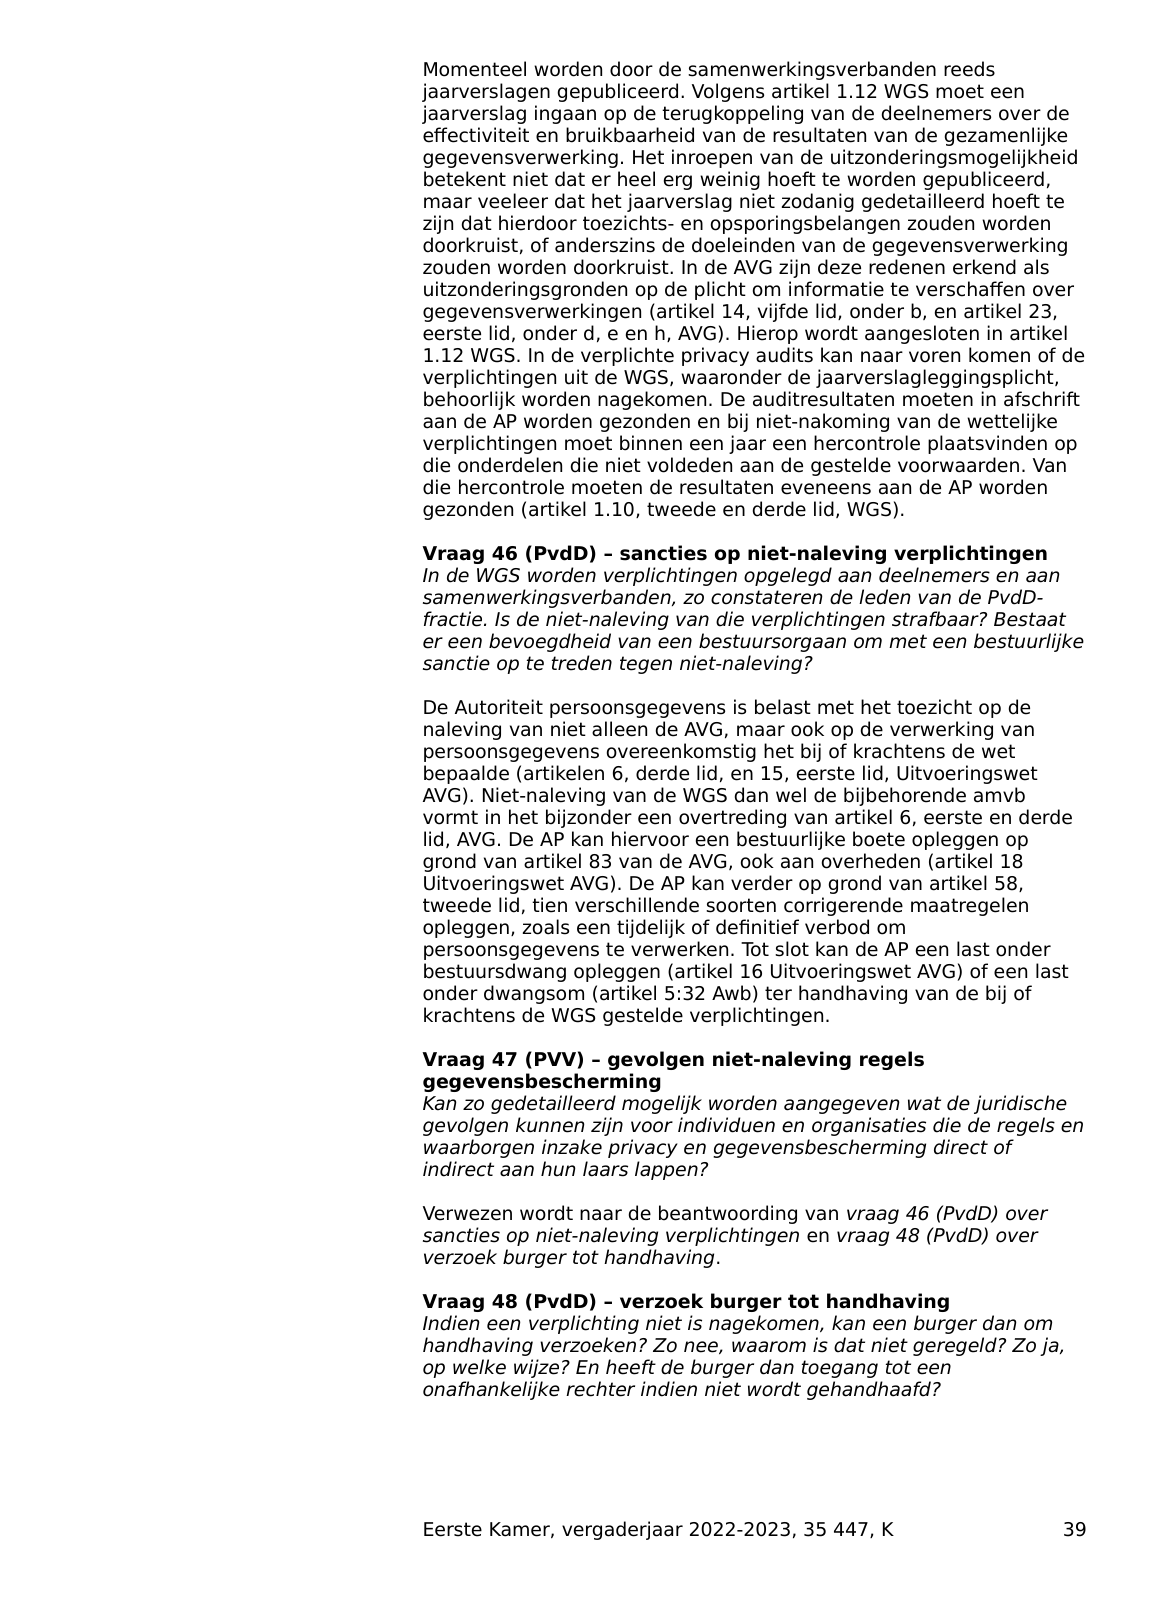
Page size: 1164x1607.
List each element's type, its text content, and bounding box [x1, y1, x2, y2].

text De Autoriteit persoonsgegevens is belast met het toezicht op de naleving van niet alleen de AVG, maar ook op de verwerking van persoonsgegevens overeenkomstig het bij of krachtens de wet bepaalde (artikelen 6, derde lid, en 15, eerste lid, Uitvoeringswet AVG). Niet-naleving van de WGS dan wel de bijbehorende amvb vormt in het bijzonder een overtreding van artikel 6, eerste en derde lid, AVG. De AP kan hiervoor een bestuurlijke boete opleggen op grond van artikel 83 van de AVG, ook aan overheden (artikel 18 Uitvoeringswet AVG). De AP kan verder op grond van artikel 58, tweede lid, tien verschillende soorten corrigerende maatregelen opleggen, zoals een tijdelijk of definitief verbod om persoonsgegevens te verwerken. Tot slot kan de AP een last onder bestuursdwang opleggen (artikel 16 Uitvoeringswet AVG) of een last onder dwangsom (artikel 5:32 Awb) ter handhaving van de bij of krachtens de WGS gestelde verplichtingen. [422, 697, 1087, 1027]
text Vraag 46 (PvdD) – sancties op niet-naleving verplichtingen [422, 543, 1087, 565]
text Vraag 48 (PvdD) – verzoek burger tot handhaving [422, 1291, 1087, 1313]
text Vraag 47 (PVV) – gevolgen niet-naleving regels gegevensbescherming [422, 1049, 1087, 1093]
text Momenteel worden door de samenwerkingsverbanden reeds jaarverslagen gepubliceerd. Volgens artikel 1.12 WGS moet een jaarverslag ingaan op de terugkoppeling van de deelnemers over de effectiviteit en bruikbaarheid van de resultaten van de gezamenlijke gegevensverwerking. Het inroepen van de uitzonderingsmogelijkheid betekent niet dat er heel erg weinig hoeft te worden gepubliceerd, maar veeleer dat het jaarverslag niet zodanig gedetailleerd hoeft te zijn dat hierdoor toezichts- en opsporingsbelangen zouden worden doorkruist, of anderszins de doeleinden van de gegevensverwerking zouden worden doorkruist. In de AVG zijn deze redenen erkend als uitzonderingsgronden op de plicht om informatie te verschaffen over gegevensverwerkingen (artikel 14, vijfde lid, onder b, en artikel 23, eerste lid, onder d, e en h, AVG). Hierop wordt aangesloten in artikel 1.12 WGS. In de verplichte privacy audits kan naar voren komen of de verplichtingen uit de WGS, waaronder de jaarverslagleggingsplicht, behoorlijk worden nagekomen. De auditresultaten moeten in afschrift aan de AP worden gezonden en bij niet-nakoming van de wettelijke verplichtingen moet binnen een jaar een hercontrole plaatsvinden op die onderdelen die niet voldeden aan de gestelde voorwaarden. Van die hercontrole moeten de resultaten eveneens aan de AP worden gezonden (artikel 1.10, tweede en derde lid, WGS). [422, 59, 1087, 521]
text Indien een verplichting niet is nagekomen, kan een burger dan om handhaving verzoeken? Zo nee, waarom is dat niet geregeld? Zo ja, op welke wijze? En heeft de burger dan toegang tot een onafhankelijke rechter indien niet wordt gehandhaafd? [422, 1313, 1087, 1401]
text Kan zo gedetailleerd mogelijk worden aangegeven wat de juridische gevolgen kunnen zijn voor individuen en organisaties die de regels en waarborgen inzake privacy en gegevensbescherming direct of indirect aan hun laars lappen? [422, 1093, 1087, 1181]
text In de WGS worden verplichtingen opgelegd aan deelnemers en aan samenwerkingsverbanden, zo constateren de leden van de PvdD-fractie. Is de niet-naleving van die verplichtingen strafbaar? Bestaat er een bevoegdheid van een bestuursorgaan om met een bestuurlijke sanctie op te treden tegen niet-naleving? [422, 565, 1087, 675]
text Verwezen wordt naar de beantwoording van vraag 46 (PvdD) over sancties op niet-naleving verplichtingen en vraag 48 (PvdD) over verzoek burger tot handhaving. [422, 1203, 1087, 1269]
